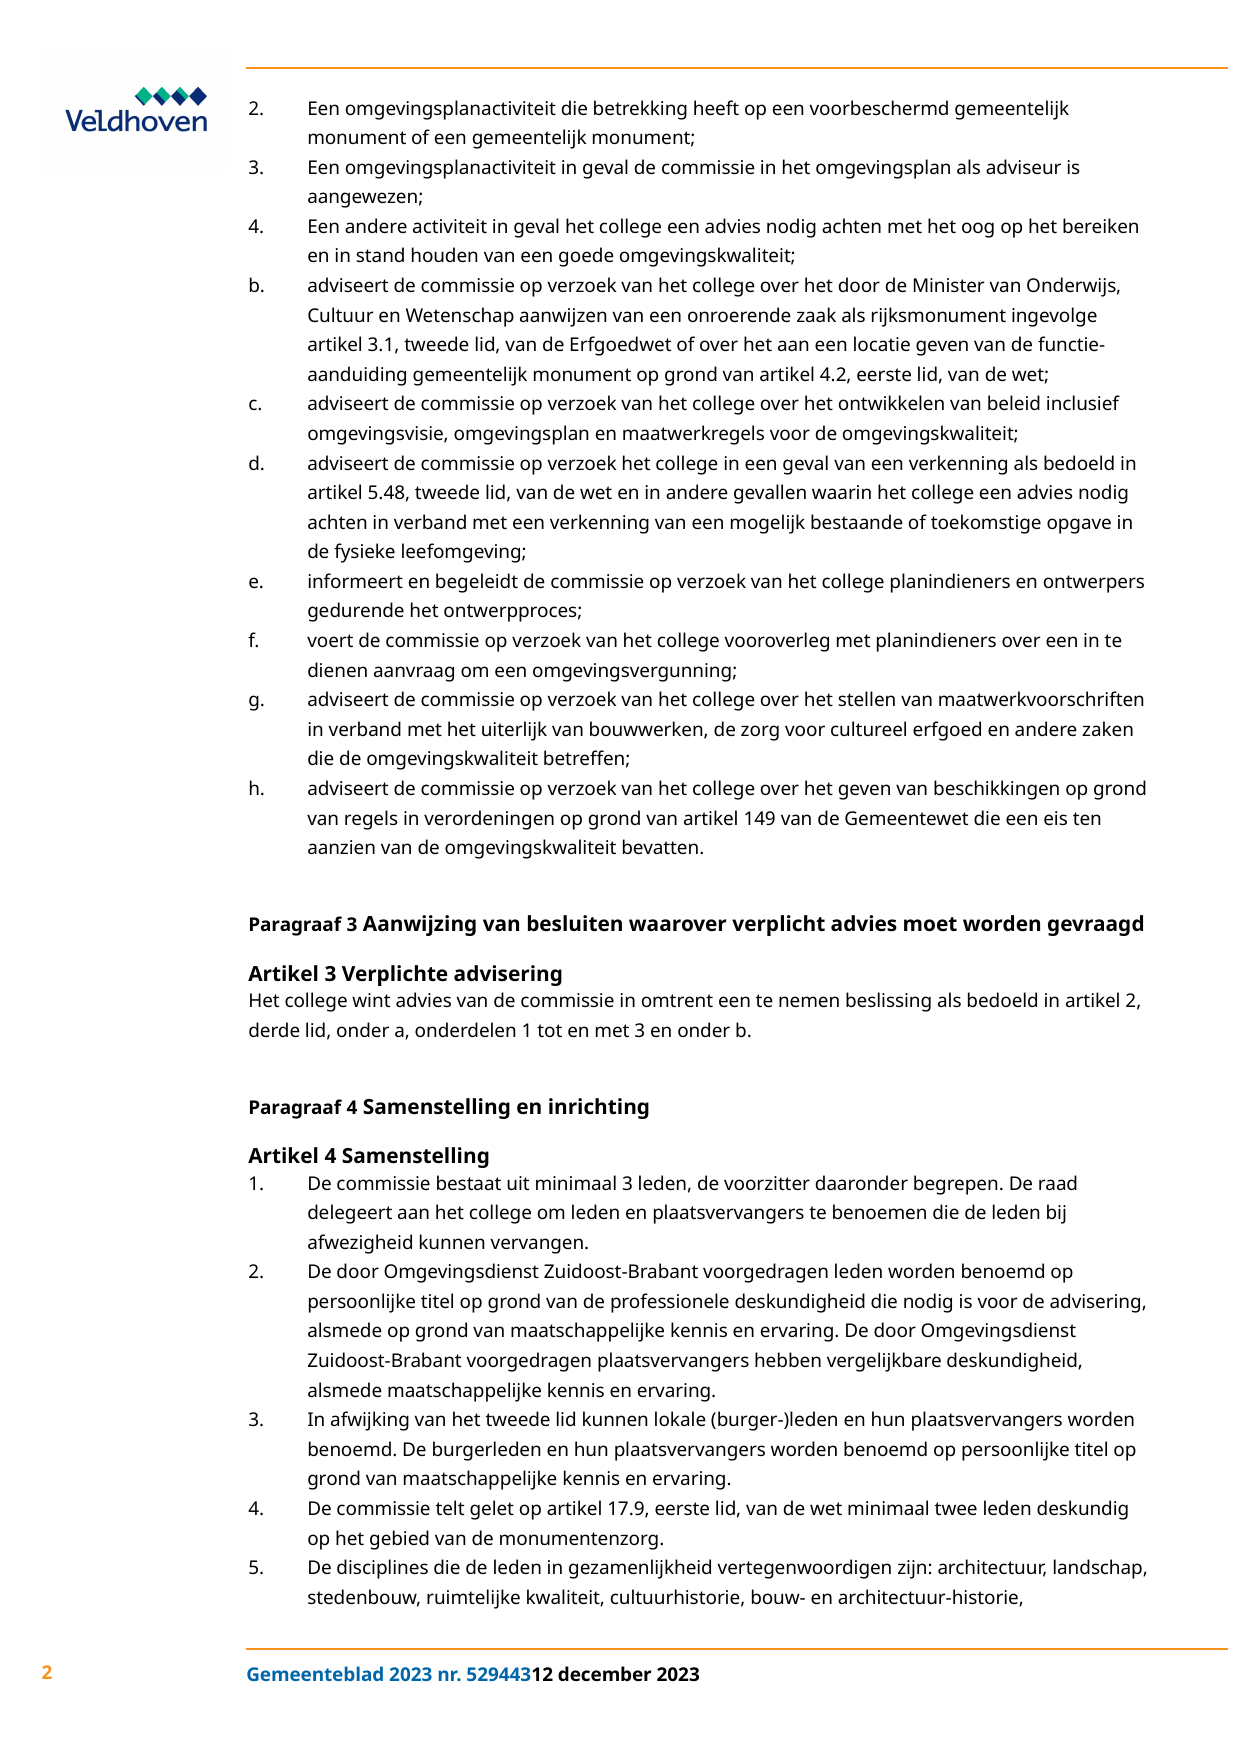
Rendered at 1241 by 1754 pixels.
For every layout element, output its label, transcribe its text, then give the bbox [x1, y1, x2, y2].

list adviseert de commissie op verzoek van het college over het ontwikkelen van beleid inclusief omgevingsvisie, omgevingsplan en maatwerkregels voor de omgevingskwaliteit; [248, 391, 1152, 446]
text Artikel 4 Samenstelling [248, 1141, 1152, 1170]
list informeert en begeleidt de commissie op verzoek van het college planindieners en ontwerpers gedurende het ontwerpproces; [248, 568, 1152, 623]
list In afwijking van het tweede lid kunnen lokale (burger-)leden en hun plaatsvervangers worden benoemd. De burgerleden en hun plaatsvervangers worden benoemd op persoonlijke titel op grond van maatschappelijke kennis en ervaring. [248, 1406, 1152, 1491]
picture [41, 47, 231, 172]
list adviseert de commissie op verzoek van het college over het geven van beschikkingen op grond van regels in verordeningen op grond van artikel 149 van de Gemeentewet die een eis ten aanzien van de omgevingskwaliteit bevatten. [248, 775, 1152, 860]
list Een omgevingsplanactiviteit in geval de commissie in het omgevingsplan als adviseur is aangewezen; [248, 154, 1152, 209]
list adviseert de commissie op verzoek het college in een geval van een verkenning als bedoeld in artikel 5.48, tweede lid, van de wet en in andere gevallen waarin het college een advies nodig achten in verband met een verkenning van een mogelijk bestaande of toekomstige opgave in de fysieke leefomgeving; [248, 450, 1152, 564]
text Paragraaf 4 Samenstelling en inrichting [248, 1092, 1152, 1121]
list De commissie bestaat uit minimaal 3 leden, de voorzitter daaronder begrepen. De raad delegeert aan het college om leden en plaatsvervangers te benoemen die de leden bij afwezigheid kunnen vervangen. [248, 1170, 1152, 1255]
list Een andere activiteit in geval het college een advies nodig achten met het oog op het bereiken en in stand houden van een goede omgevingskwaliteit; [248, 213, 1152, 268]
text Paragraaf 3 Aanwijzing van besluiten waarover verplicht advies moet worden gevraagd [248, 909, 1152, 938]
list adviseert de commissie op verzoek van het college over het door de Minister van Onderwijs, Cultuur en Wetenschap aanwijzen van een onroerende zaak als rijksmonument ingevolge artikel 3.1, tweede lid, van de Erfgoedwet of over het aan een locatie geven van de functie-aanduiding gemeentelijk monument op grond van artikel 4.2, eerste lid, van de wet; [248, 272, 1152, 387]
text Het college wint advies van de commissie in omtrent een te nemen beslissing als bedoeld in artikel 2, derde lid, onder a, onderdelen 1 tot en met 3 en onder b. [248, 987, 1152, 1043]
list De commissie telt gelet op artikel 17.9, eerste lid, van de wet minimaal twee leden deskundig op het gebied van de monumentenzorg. [248, 1495, 1152, 1551]
list Een omgevingsplanactiviteit die betrekking heeft op een voorbeschermd gemeentelijk monument of een gemeentelijk monument; [248, 95, 1152, 150]
list voert de commissie op verzoek van het college vooroverleg met planindieners over een in te dienen aanvraag om een omgevingsvergunning; [248, 627, 1152, 683]
list De disciplines die de leden in gezamenlijkheid vertegenwoordigen zijn: architectuur, landschap, stedenbouw, ruimtelijke kwaliteit, cultuurhistorie, bouw- en architectuur-historie, [248, 1554, 1152, 1610]
text Artikel 3 Verplichte advisering [248, 959, 1152, 987]
list De door Omgevingsdienst Zuidoost-Brabant voorgedragen leden worden benoemd op persoonlijke titel op grond van de professionele deskundigheid die nodig is voor de advisering, alsmede op grond van maatschappelijke kennis en ervaring. De door Omgevingsdienst Zuidoost-Brabant voorgedragen plaatsvervangers hebben vergelijkbare deskundigheid, alsmede maatschappelijke kennis en ervaring. [248, 1258, 1152, 1403]
list adviseert de commissie op verzoek van het college over het stellen van maatwerkvoorschriften in verband met het uiterlijk van bouwwerken, de zorg voor cultureel erfgoed en andere zaken die de omgevingskwaliteit betreffen; [248, 686, 1152, 771]
